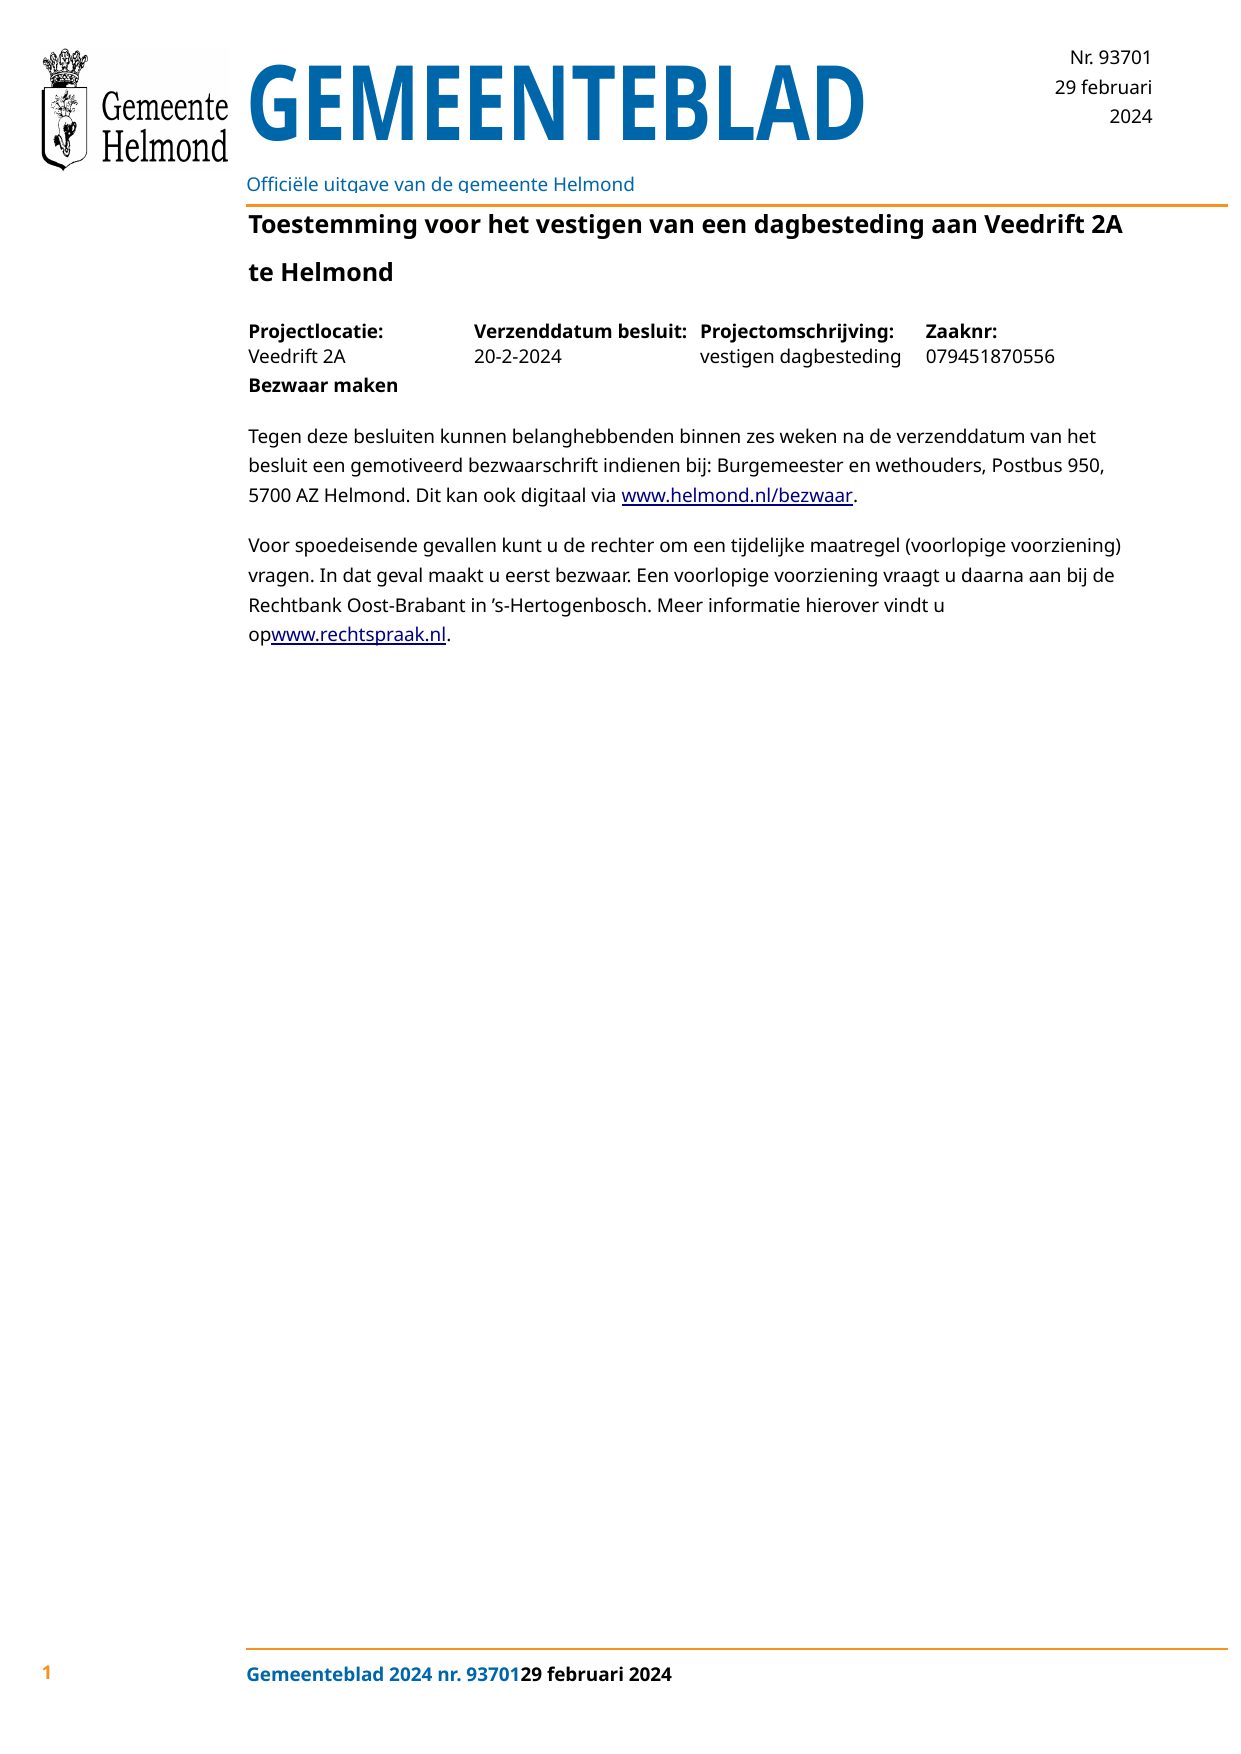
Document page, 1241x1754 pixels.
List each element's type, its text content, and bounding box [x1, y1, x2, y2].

text Toestemming voor het vestigen van een dagbesteding aan Veedrift 2A te Helmond [248, 207, 1152, 288]
table_header Zaaknr: [926, 318, 1152, 344]
text Bezwaar maken [248, 373, 1152, 398]
table_cell 079451870556 [926, 344, 1152, 369]
table_header Verzenddatum besluit: [474, 318, 700, 344]
text Voor spoedeisende gevallen kunt u de rechter om een tijdelijke maatregel (voorlopige voorziening) vragen. In dat geval maakt u eerst bezwaar. Een voorlopige voorziening vraagt u daarna aan bij de Rechtbank Oost-Brabant in ’s-Hertogenbosch. Meer informatie hierover vindt u opwww.rechtspraak.nl. [248, 533, 1152, 647]
table_cell 20-2-2024 [474, 344, 700, 369]
picture [41, 47, 231, 172]
table_header Projectomschrijving: [700, 318, 926, 344]
text Tegen deze besluiten kunnen belanghebbenden binnen zes weken na de verzenddatum van het besluit een gemotiveerd bezwaarschrift indienen bij: Burgemeester en wethouders, Postbus 950, 5700 AZ Helmond. Dit kan ook digitaal via www.helmond.nl/bezwaar. [248, 423, 1152, 508]
table_header Projectlocatie: [248, 318, 474, 344]
table_cell Veedrift 2A [248, 344, 474, 369]
table_cell vestigen dagbesteding [700, 344, 926, 369]
